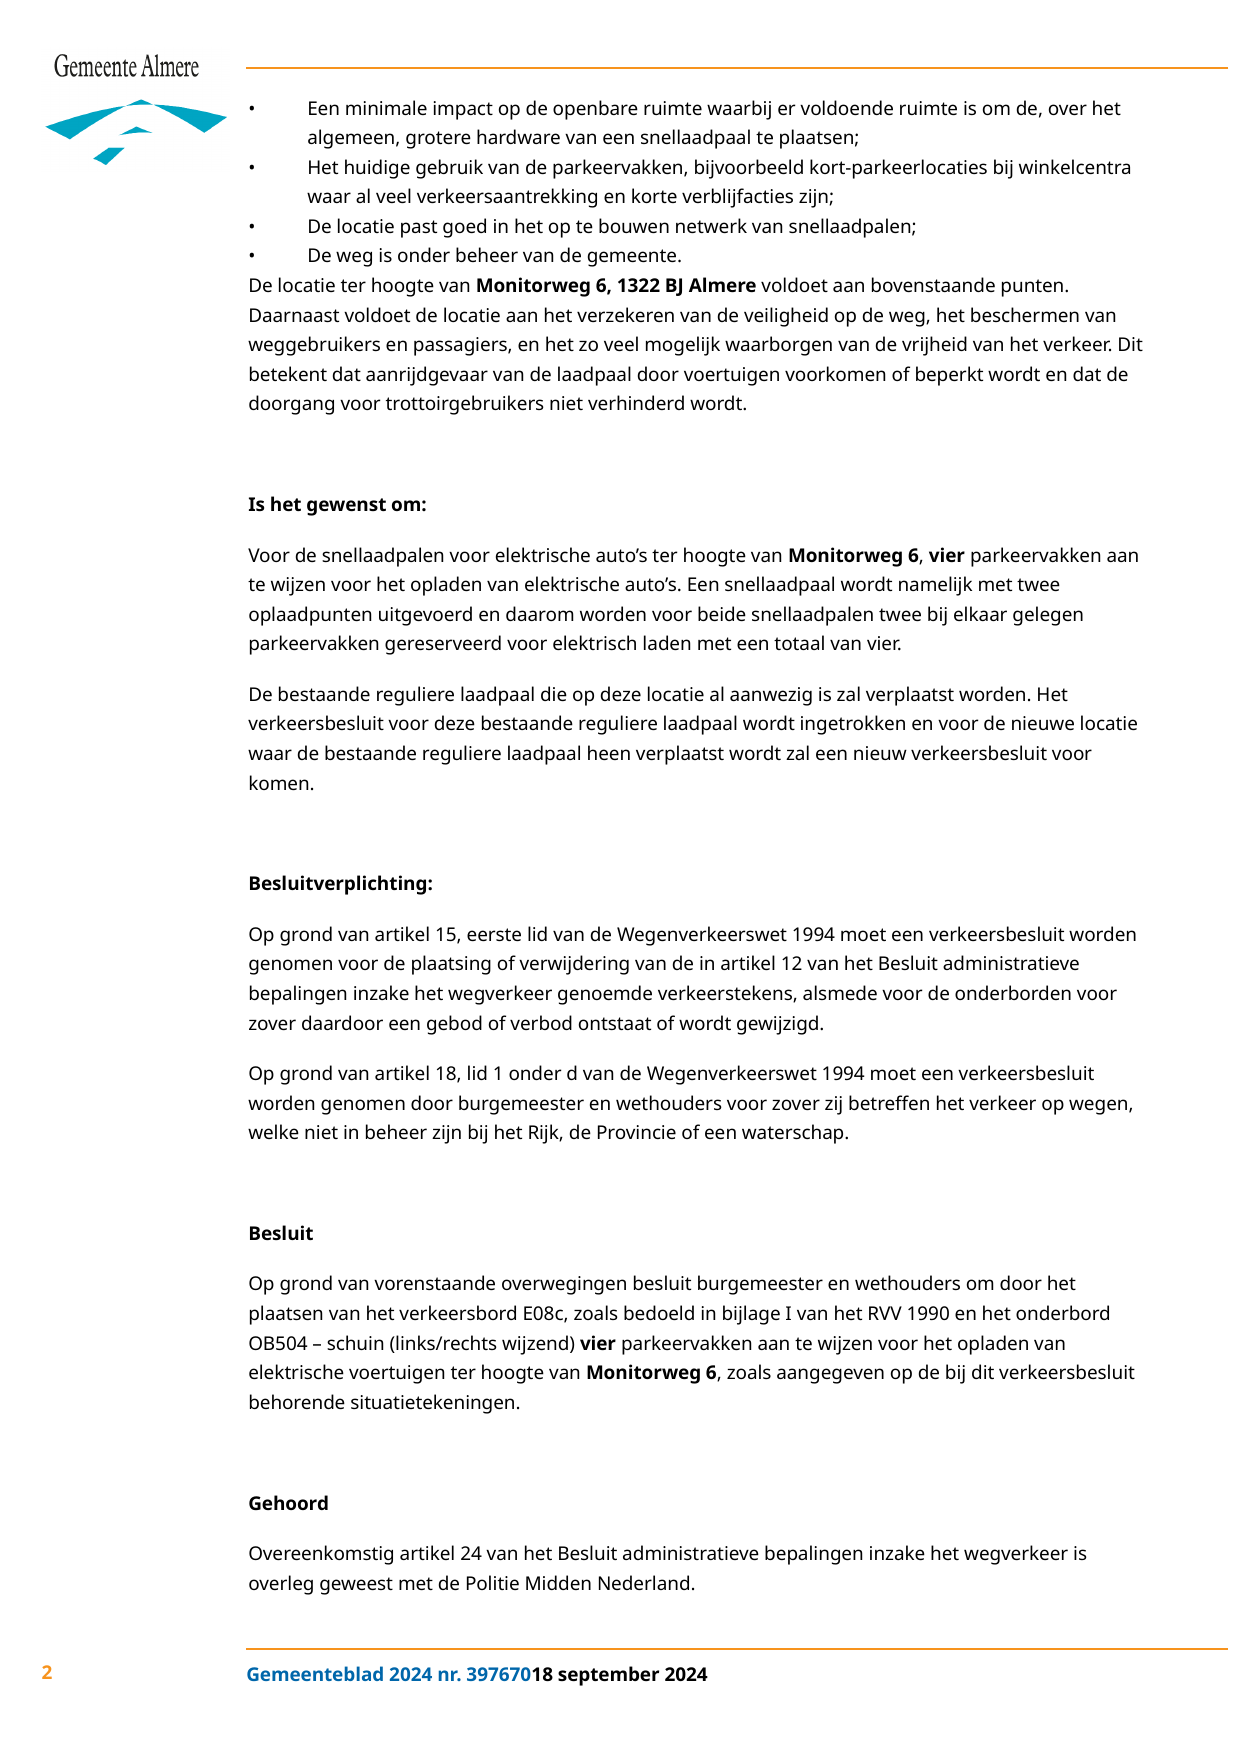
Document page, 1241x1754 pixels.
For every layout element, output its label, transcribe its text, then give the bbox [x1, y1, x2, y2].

text De bestaande reguliere laadpaal die op deze locatie al aanwezig is zal verplaatst worden. Het verkeersbesluit voor deze bestaande reguliere laadpaal wordt ingetrokken en voor de nieuwe locatie waar de bestaande reguliere laadpaal heen verplaatst wordt zal een nieuw verkeersbesluit voor komen. [248, 681, 1152, 796]
list De weg is onder beheer van de gemeente. [248, 243, 1152, 268]
list De locatie past goed in het op te bouwen netwerk van snellaadpalen; [248, 213, 1152, 239]
text Is het gewenst om: [248, 491, 1152, 517]
text Besluit [248, 1220, 1152, 1246]
text Op grond van artikel 18, lid 1 onder d van de Wegenverkeerswet 1994 moet een verkeersbesluit worden genomen door burgemeester en wethouders voor zover zij betreffen het verkeer op wegen, welke niet in beheer zijn bij het Rijk, de Provincie of een waterschap. [248, 1060, 1152, 1145]
list Het huidige gebruik van de parkeervakken, bijvoorbeeld kort-parkeerlocaties bij winkelcentra waar al veel verkeersaantrekking en korte verblijfacties zijn; [248, 154, 1152, 209]
text Op grond van artikel 15, eerste lid van de Wegenverkeerswet 1994 moet een verkeersbesluit worden genomen voor de plaatsing of verwijdering van de in artikel 12 van het Besluit administratieve bepalingen inzake het wegverkeer genoemde verkeerstekens, alsmede voor de onderborden voor zover daardoor een gebod of verbod ontstaat of wordt gewijzigd. [248, 921, 1152, 1036]
text Besluitverplichting: [248, 871, 1152, 896]
list Een minimale impact op de openbare ruimte waarbij er voldoende ruimte is om de, over het algemeen, grotere hardware van een snellaadpaal te plaatsen; [248, 95, 1152, 150]
text Voor de snellaadpalen voor elektrische auto’s ter hoogte van Monitorweg 6, vier parkeervakken aan te wijzen voor het opladen van elektrische auto’s. Een snellaadpaal wordt namelijk met twee oplaadpunten uitgevoerd en daarom worden voor beide snellaadpalen twee bij elkaar gelegen parkeervakken gereserveerd voor elektrisch laden met een totaal van vier. [248, 542, 1152, 656]
picture [41, 47, 231, 172]
text De locatie ter hoogte van Monitorweg 6, 1322 BJ Almere voldoet aan bovenstaande punten. Daarnaast voldoet de locatie aan het verzekeren van de veiligheid op de weg, het beschermen van weggebruikers en passagiers, en het zo veel mogelijk waarborgen van de vrijheid van het verkeer. Dit betekent dat aanrijdgevaar van de laadpaal door voertuigen voorkomen of beperkt wordt en dat de doorgang voor trottoirgebruikers niet verhinderd wordt. [248, 272, 1152, 416]
text Op grond van vorenstaande overwegingen besluit burgemeester en wethouders om door het plaatsen van het verkeersbord E08c, zoals bedoeld in bijlage I van het RVV 1990 en het onderbord OB504 – schuin (links/rechts wijzend) vier parkeervakken aan te wijzen voor het opladen van elektrische voertuigen ter hoogte van Monitorweg 6, zoals aangegeven op de bij dit verkeersbesluit behorende situatietekeningen. [248, 1271, 1152, 1415]
text Gehoord [248, 1490, 1152, 1516]
text Overeenkomstig artikel 24 van het Besluit administratieve bepalingen inzake het wegverkeer is overleg geweest met de Politie Midden Nederland. [248, 1540, 1152, 1596]
